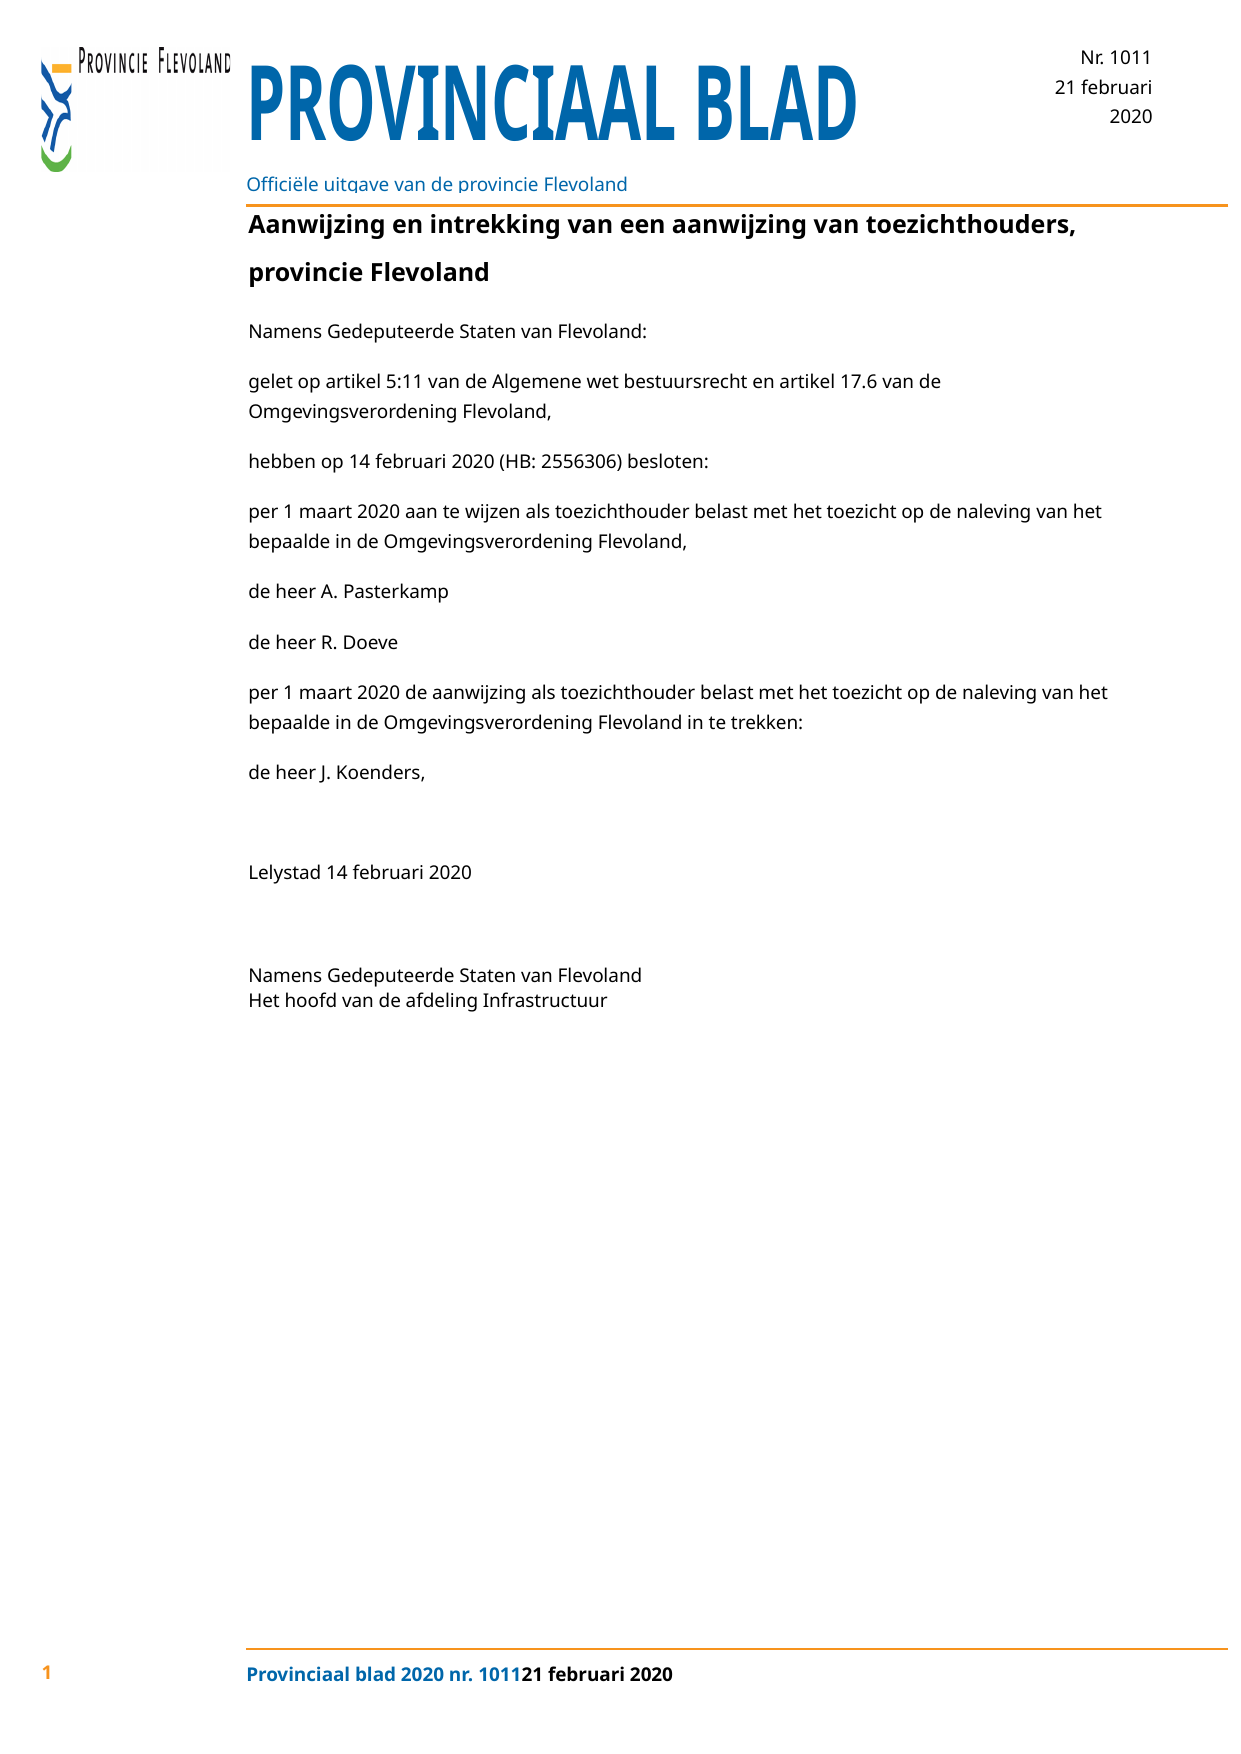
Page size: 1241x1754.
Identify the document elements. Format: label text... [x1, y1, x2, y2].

text per 1 maart 2020 de aanwijzing als toezichthouder belast met het toezicht op de naleving van het bepaalde in de Omgevingsverordening Flevoland in te trekken: [248, 679, 1152, 735]
text hebben op 14 februari 2020 (HB: 2556306) besloten: [248, 448, 1152, 474]
text de heer A. Pasterkamp [248, 579, 1152, 604]
text gelet op artikel 5:11 van de Algemene wet bestuursrecht en artikel 17.6 van de Omgevingsverordening Flevoland, [248, 368, 1152, 424]
text Aanwijzing en intrekking van een aanwijzing van toezichthouders, provincie Flevoland [248, 207, 1152, 288]
picture [41, 47, 231, 172]
text de heer J. Koenders, [248, 759, 1152, 785]
text Namens Gedeputeerde Staten van Flevoland [248, 962, 1152, 987]
text de heer R. Doeve [248, 629, 1152, 655]
text Het hoofd van de afdeling Infrastructuur [248, 987, 1152, 1013]
text Lelystad 14 februari 2020 [248, 859, 1152, 884]
text per 1 maart 2020 aan te wijzen als toezichthouder belast met het toezicht op de naleving van het bepaalde in de Omgevingsverordening Flevoland, [248, 499, 1152, 554]
text Namens Gedeputeerde Staten van Flevoland: [248, 318, 1152, 344]
